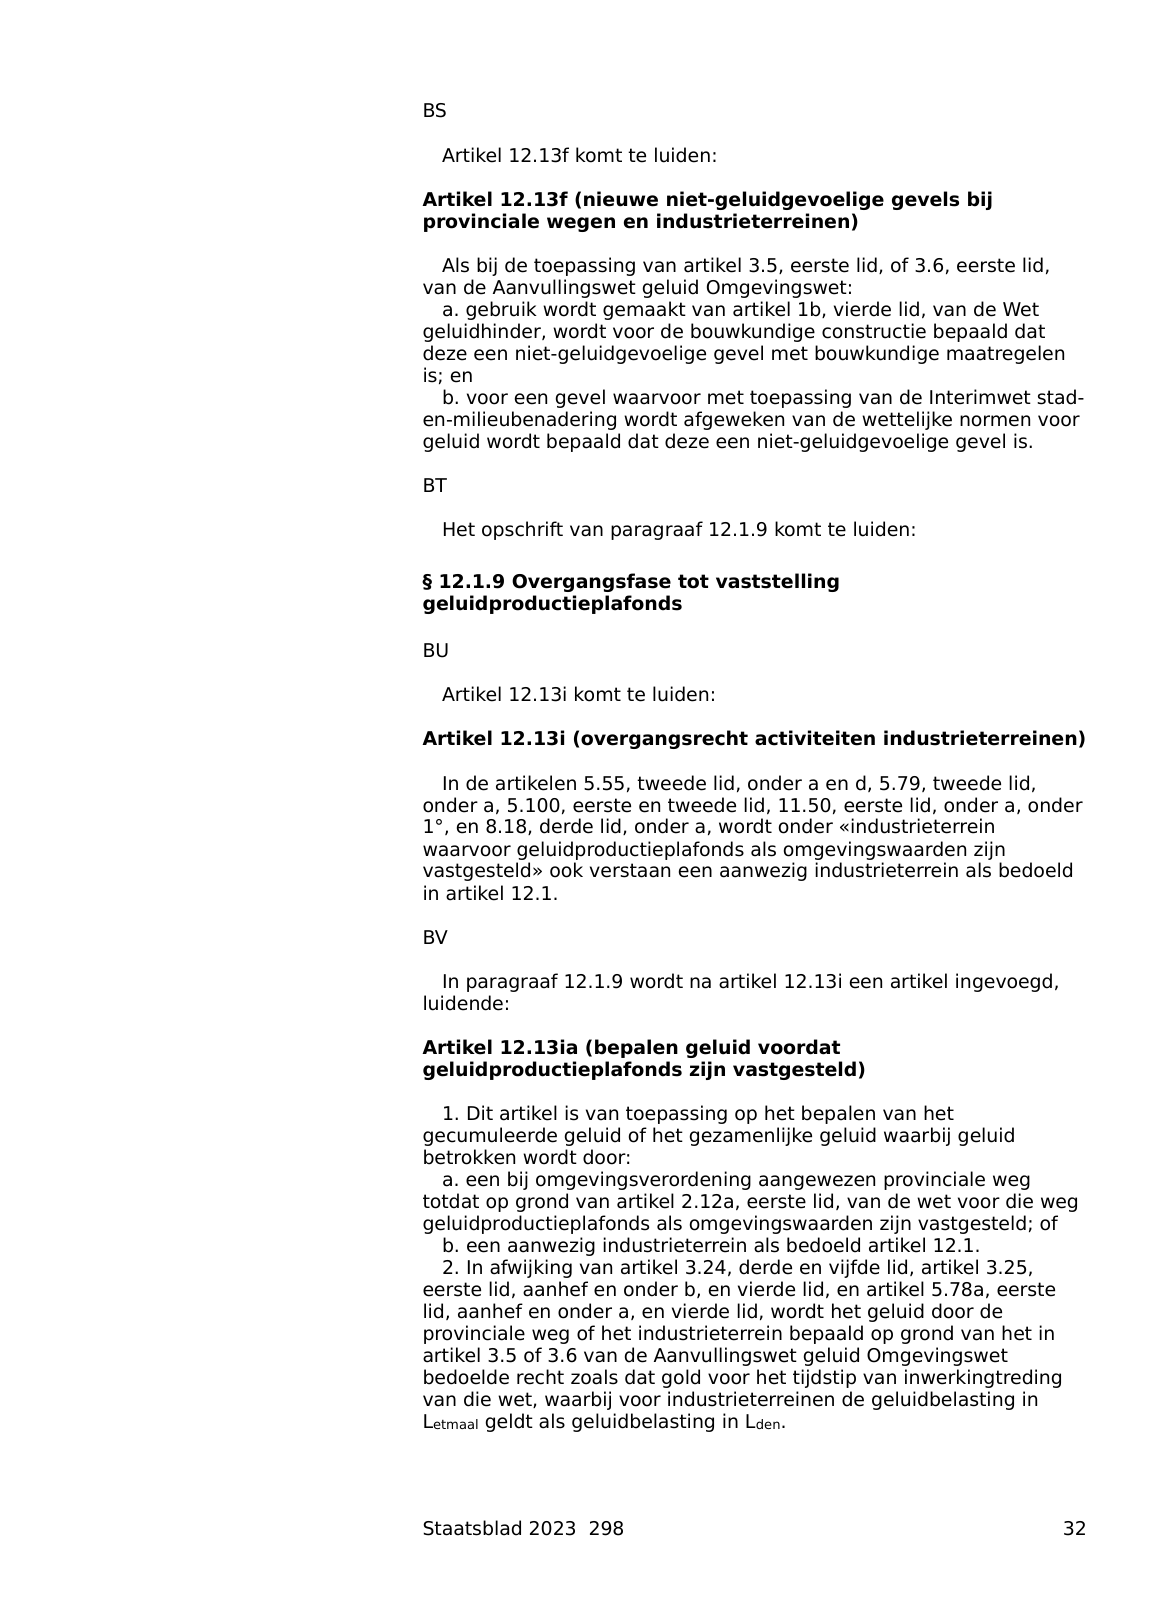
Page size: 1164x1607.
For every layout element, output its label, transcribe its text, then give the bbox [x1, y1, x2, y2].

text b. voor een gevel waarvoor met toepassing van de Interimwet stad-en-milieubenadering wordt afgeweken van de wettelijke normen voor geluid wordt bepaald dat deze een niet-geluidgevoelige gevel is. [422, 387, 1087, 453]
subtitle Artikel 12.13ia (bepalen geluid voordat geluidproductieplafonds zijn vastgesteld) [422, 1037, 1087, 1081]
text BU [422, 640, 1087, 662]
subtitle Artikel 12.13f (nieuwe niet-geluidgevoelige gevels bij provinciale wegen en industrieterreinen) [422, 189, 1087, 233]
text In de artikelen 5.55, tweede lid, onder a en d, 5.79, tweede lid, onder a, 5.100, eerste en tweede lid, 11.50, eerste lid, onder a, onder 1°, en 8.18, derde lid, onder a, wordt onder «industrieterrein waarvoor geluidproductieplafonds als omgevingswaarden zijn vastgesteld» ook verstaan een aanwezig industrieterrein als bedoeld in artikel 12.1. [422, 772, 1087, 904]
text Artikel 12.13f komt te luiden: [422, 144, 1087, 167]
text Als bij de toepassing van artikel 3.5, eerste lid, of 3.6, eerste lid, van de Aanvullingswet geluid Omgevingswet: [422, 255, 1087, 299]
text 1. Dit artikel is van toepassing op het bepalen van het gecumuleerde geluid of het gezamenlijke geluid waarbij geluid betrokken wordt door: [422, 1103, 1087, 1169]
text 2. In afwijking van artikel 3.24, derde en vijfde lid, artikel 3.25, eerste lid, aanhef en onder b, en vierde lid, en artikel 5.78a, eerste lid, aanhef en onder a, en vierde lid, wordt het geluid door de provinciale weg of het industrieterrein bepaald op grond van het in artikel 3.5 of 3.6 van de Aanvullingswet geluid Omgevingswet bedoelde recht zoals dat gold voor het tijdstip van inwerkingtreding van die wet, waarbij voor industrieterreinen de geluidbelasting in Letmaal geldt als geluidbelasting in Lden. [422, 1257, 1087, 1433]
subtitle Artikel 12.13i (overgangsrecht activiteiten industrieterreinen) [422, 728, 1087, 750]
text b. een aanwezig industrieterrein als bedoeld artikel 12.1. [422, 1235, 1087, 1257]
text a. een bij omgevingsverordening aangewezen provinciale weg totdat op grond van artikel 2.12a, eerste lid, van de wet voor die weg geluidproductieplafonds als omgevingswaarden zijn vastgesteld; of [422, 1169, 1087, 1235]
text Het opschrift van paragraaf 12.1.9 komt te luiden: [422, 519, 1087, 541]
text In paragraaf 12.1.9 wordt na artikel 12.13i een artikel ingevoegd, luidende: [422, 971, 1087, 1015]
text Artikel 12.13i komt te luiden: [422, 684, 1087, 706]
text BS [422, 100, 1087, 122]
text BV [422, 927, 1087, 948]
text BT [422, 475, 1087, 497]
text a. gebruik wordt gemaakt van artikel 1b, vierde lid, van de Wet geluidhinder, wordt voor de bouwkundige constructie bepaald dat deze een niet-geluidgevoelige gevel met bouwkundige maatregelen is; en [422, 299, 1087, 387]
subtitle § 12.1.9 Overgangsfase tot vaststelling geluidproductieplafonds [422, 571, 1087, 615]
